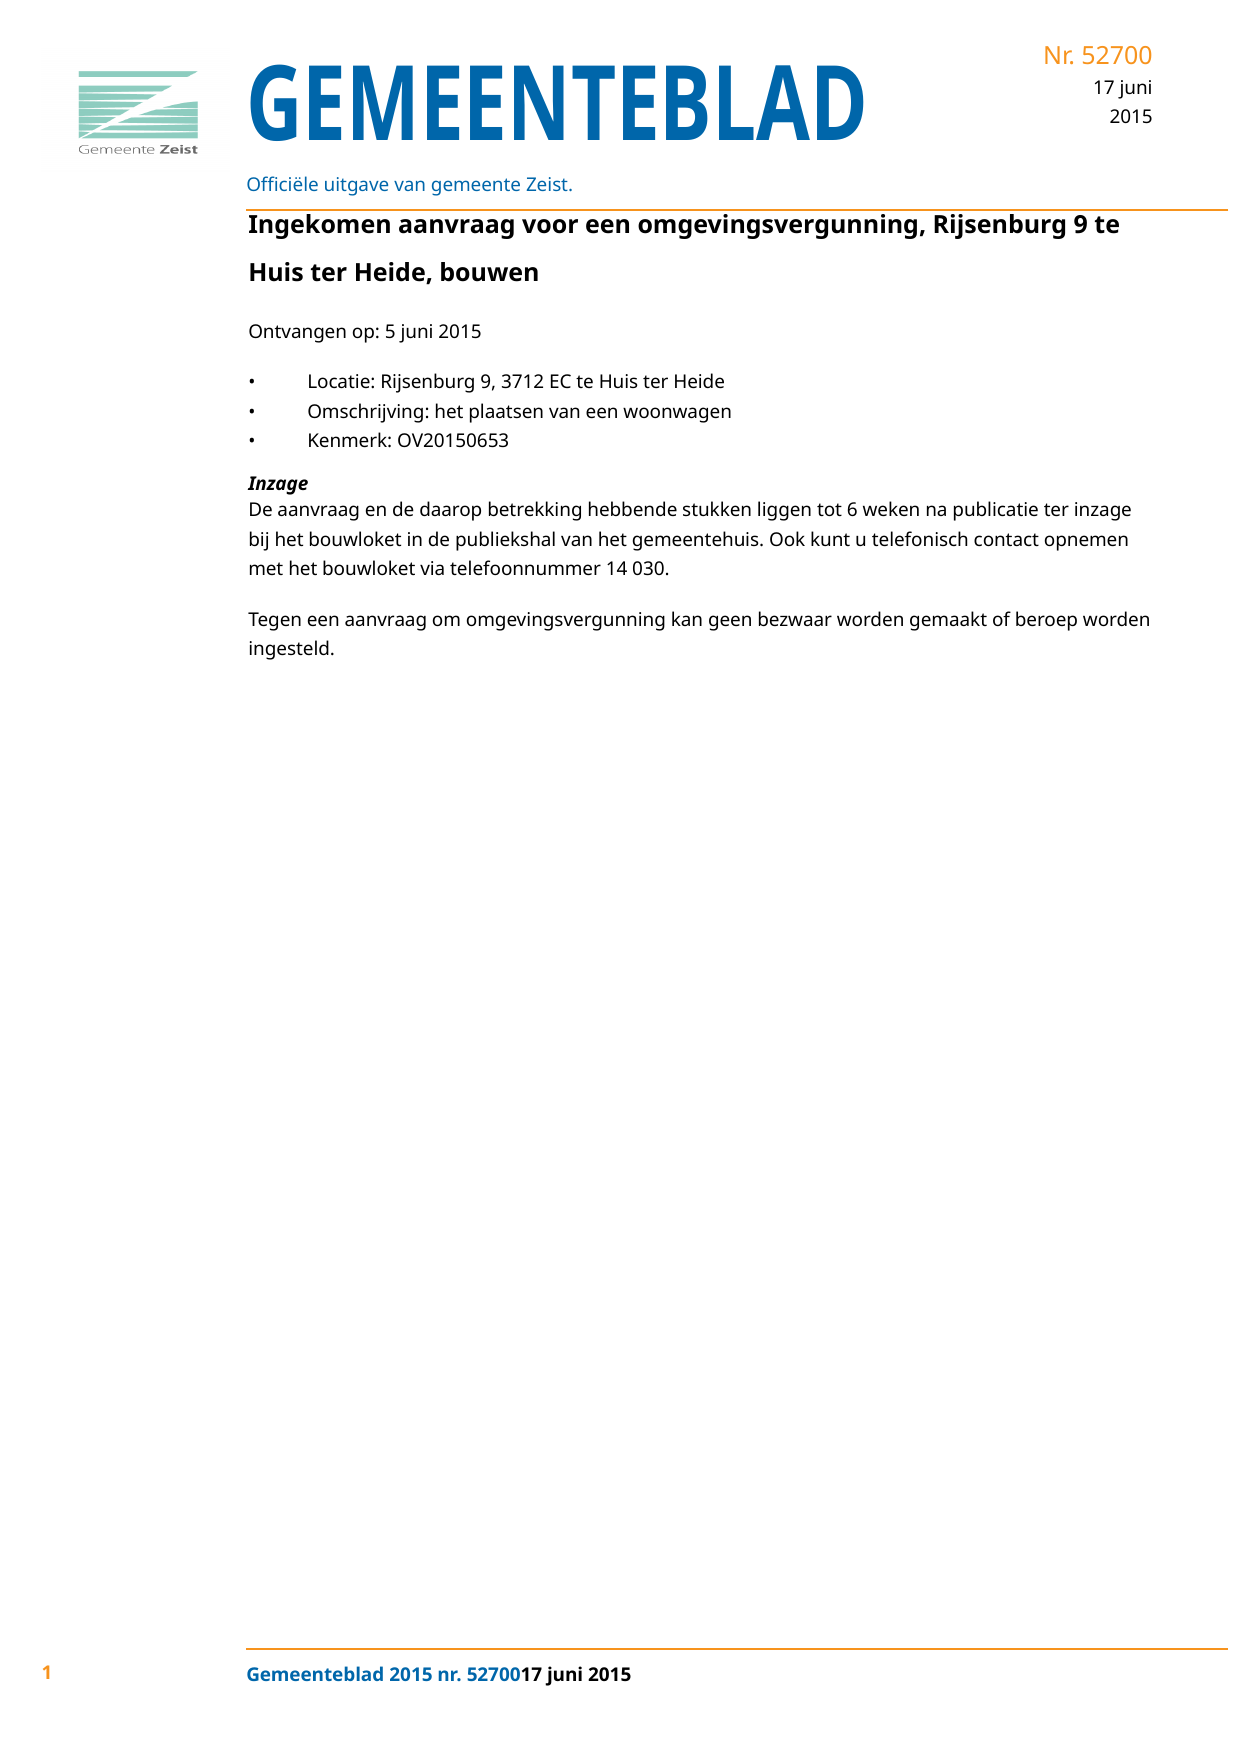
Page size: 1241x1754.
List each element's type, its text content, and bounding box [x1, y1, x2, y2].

text De aanvraag en de daarop betrekking hebbende stukken liggen tot 6 weken na publicatie ter inzage bij het bouwloket in de publiekshal van het gemeentehuis. Ook kunt u telefonisch contact opnemen met het bouwloket via telefoonnummer 14 030. [248, 496, 1152, 581]
text Ingekomen aanvraag voor een omgevingsvergunning, Rijsenburg 9 te Huis ter Heide, bouwen [248, 211, 1152, 288]
picture [41, 47, 231, 172]
list Kenmerk: OV20150653 [248, 427, 1152, 453]
list Omschrijving: het plaatsen van een woonwagen [248, 398, 1152, 424]
text Tegen een aanvraag om omgevingsvergunning kan geen bezwaar worden gemaakt of beroep worden ingesteld. [248, 606, 1152, 661]
list Locatie: Rijsenburg 9, 3712 EC te Huis ter Heide [248, 368, 1152, 394]
text Ontvangen op: 5 juni 2015 [248, 318, 1152, 344]
text Inzage [248, 471, 1152, 496]
